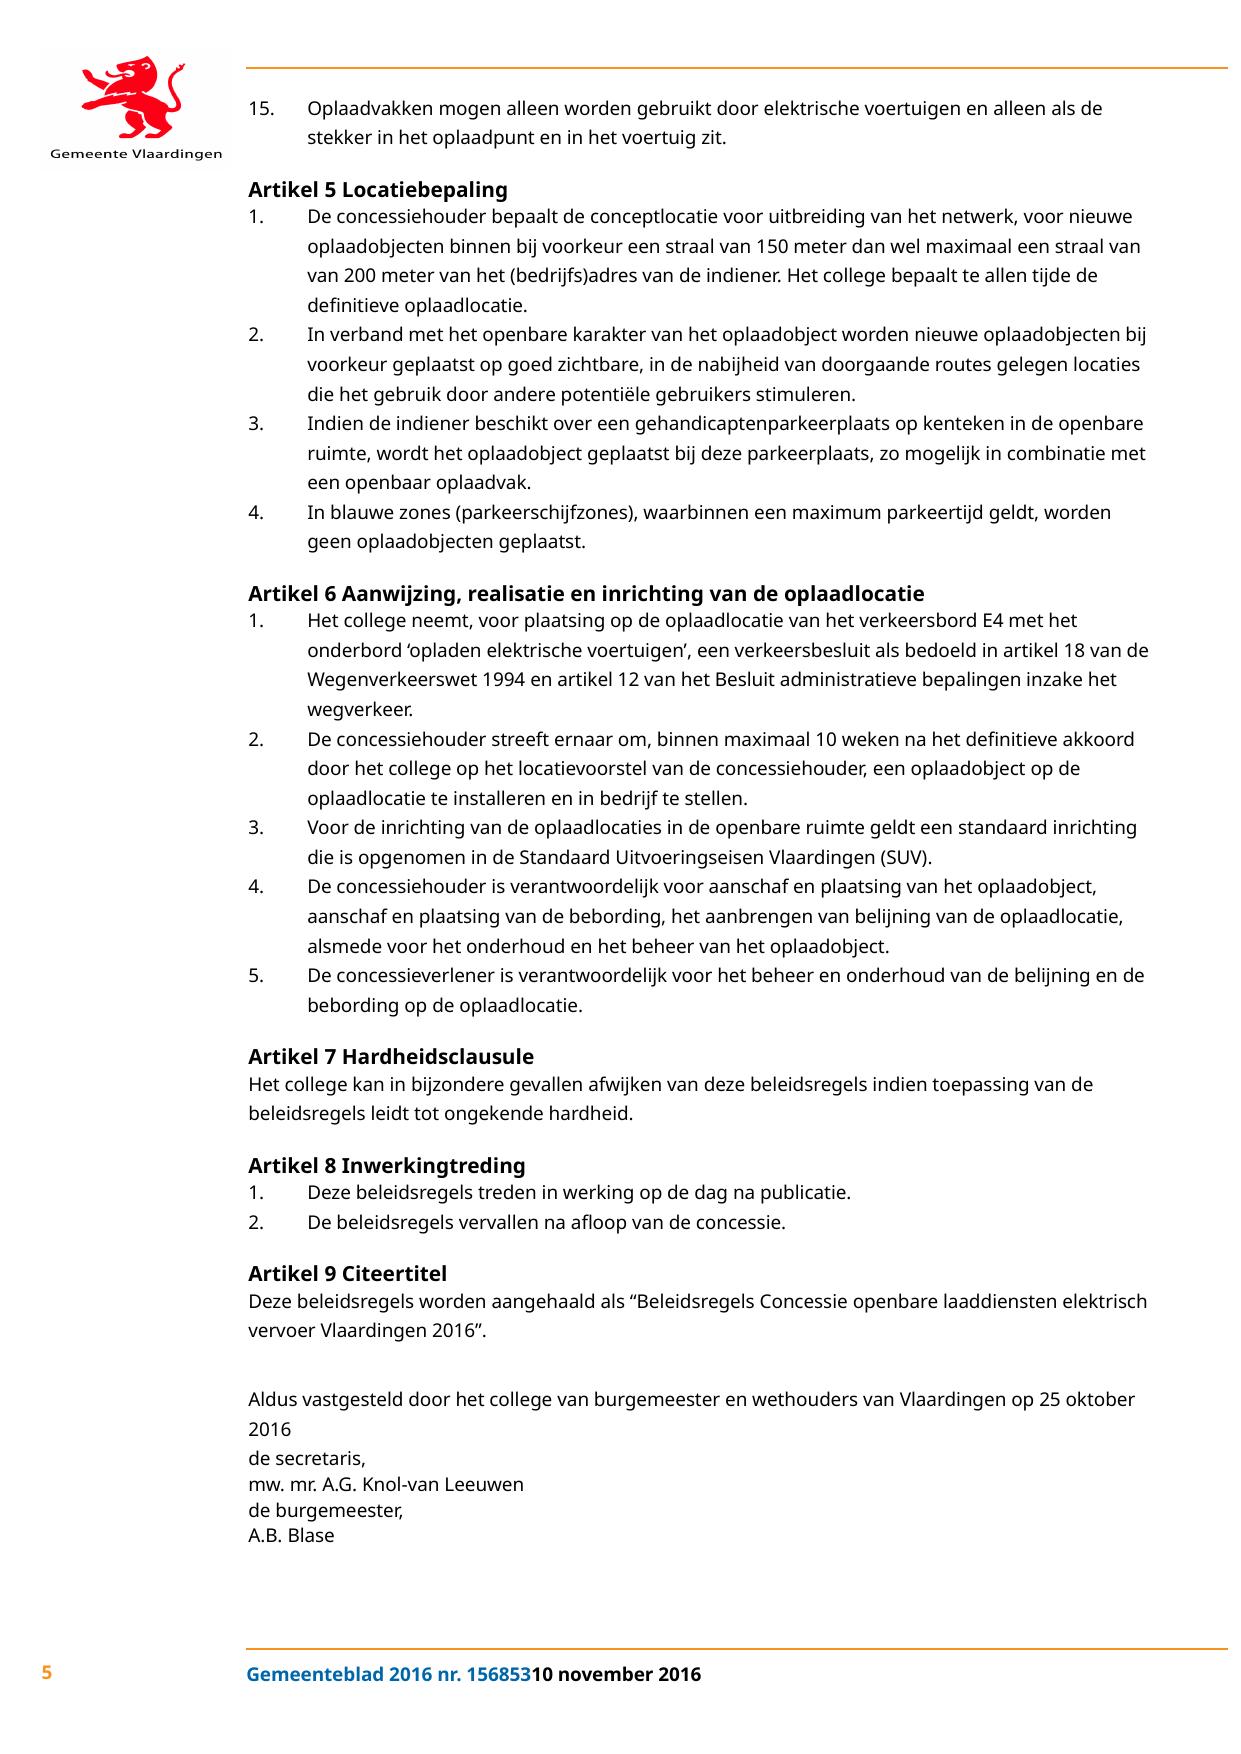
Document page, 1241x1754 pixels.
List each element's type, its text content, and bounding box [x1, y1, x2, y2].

list Voor de inrichting van de oplaadlocaties in de openbare ruimte geldt een standaard inrichting die is opgenomen in de Standaard Uitvoeringseisen Vlaardingen (SUV). [248, 814, 1152, 870]
text Artikel 6 Aanwijzing, realisatie en inrichting van de oplaadlocatie [248, 579, 1152, 607]
text mw. mr. A.G. Knol-van Leeuwen [248, 1471, 1152, 1497]
list Oplaadvakken mogen alleen worden gebruikt door elektrische voertuigen en alleen als de stekker in het oplaadpunt en in het voertuig zit. [248, 95, 1152, 150]
list De concessiehouder streeft ernaar om, binnen maximaal 10 weken na het definitieve akkoord door het college op het locatievoorstel van de concessiehouder, een oplaadobject op de oplaadlocatie te installeren en in bedrijf te stellen. [248, 726, 1152, 811]
list De beleidsregels vervallen na afloop van de concessie. [248, 1209, 1152, 1235]
text A.B. Blase [248, 1523, 1152, 1548]
list Het college neemt, voor plaatsing op de oplaadlocatie van het verkeersbord E4 met het onderbord ‘opladen elektrische voertuigen’, een verkeersbesluit als bedoeld in artikel 18 van de Wegenverkeerswet 1994 en artikel 12 van het Besluit administratieve bepalingen inzake het wegverkeer. [248, 607, 1152, 722]
list De concessieverlener is verantwoordelijk voor het beheer en onderhoud van de belijning en de bebording op de oplaadlocatie. [248, 962, 1152, 1018]
picture [41, 47, 231, 172]
list Deze beleidsregels treden in werking op de dag na publicatie. [248, 1179, 1152, 1205]
text Artikel 7 Hardheidsclausule [248, 1042, 1152, 1071]
text Het college kan in bijzondere gevallen afwijken van deze beleidsregels indien toepassing van de beleidsregels leidt tot ongekende hardheid. [248, 1071, 1152, 1126]
text Deze beleidsregels worden aangehaald als “Beleidsregels Concessie openbare laaddiensten elektrisch vervoer Vlaardingen 2016”. [248, 1288, 1152, 1343]
list De concessiehouder bepaalt de conceptlocatie voor uitbreiding van het netwerk, voor nieuwe oplaadobjecten binnen bij voorkeur een straal van 150 meter dan wel maximaal een straal van van 200 meter van het (bedrijfs)adres van de indiener. Het college bepaalt te allen tijde de definitieve oplaadlocatie. [248, 203, 1152, 318]
list Indien de indiener beschikt over een gehandicaptenparkeerplaats op kenteken in de openbare ruimte, wordt het oplaadobject geplaatst bij deze parkeerplaats, zo mogelijk in combinatie met een openbaar oplaadvak. [248, 410, 1152, 495]
text Artikel 5 Locatiebepaling [248, 175, 1152, 203]
list In blauwe zones (parkeerschijfzones), waarbinnen een maximum parkeertijd geldt, worden geen oplaadobjecten geplaatst. [248, 499, 1152, 554]
text de secretaris, [248, 1445, 1152, 1471]
list De concessiehouder is verantwoordelijk voor aanschaf en plaatsing van het oplaadobject, aanschaf en plaatsing van de bebording, het aanbrengen van belijning van de oplaadlocatie, alsmede voor het onderhoud en het beheer van het oplaadobject. [248, 874, 1152, 959]
text Artikel 8 Inwerkingtreding [248, 1151, 1152, 1179]
text Artikel 9 Citeertitel [248, 1259, 1152, 1288]
text de burgemeester, [248, 1497, 1152, 1523]
text Aldus vastgesteld door het college van burgemeester en wethouders van Vlaardingen op 25 oktober 2016 [248, 1386, 1152, 1442]
list In verband met het openbare karakter van het oplaadobject worden nieuwe oplaadobjecten bij voorkeur geplaatst op goed zichtbare, in de nabijheid van doorgaande routes gelegen locaties die het gebruik door andere potentiële gebruikers stimuleren. [248, 322, 1152, 406]
